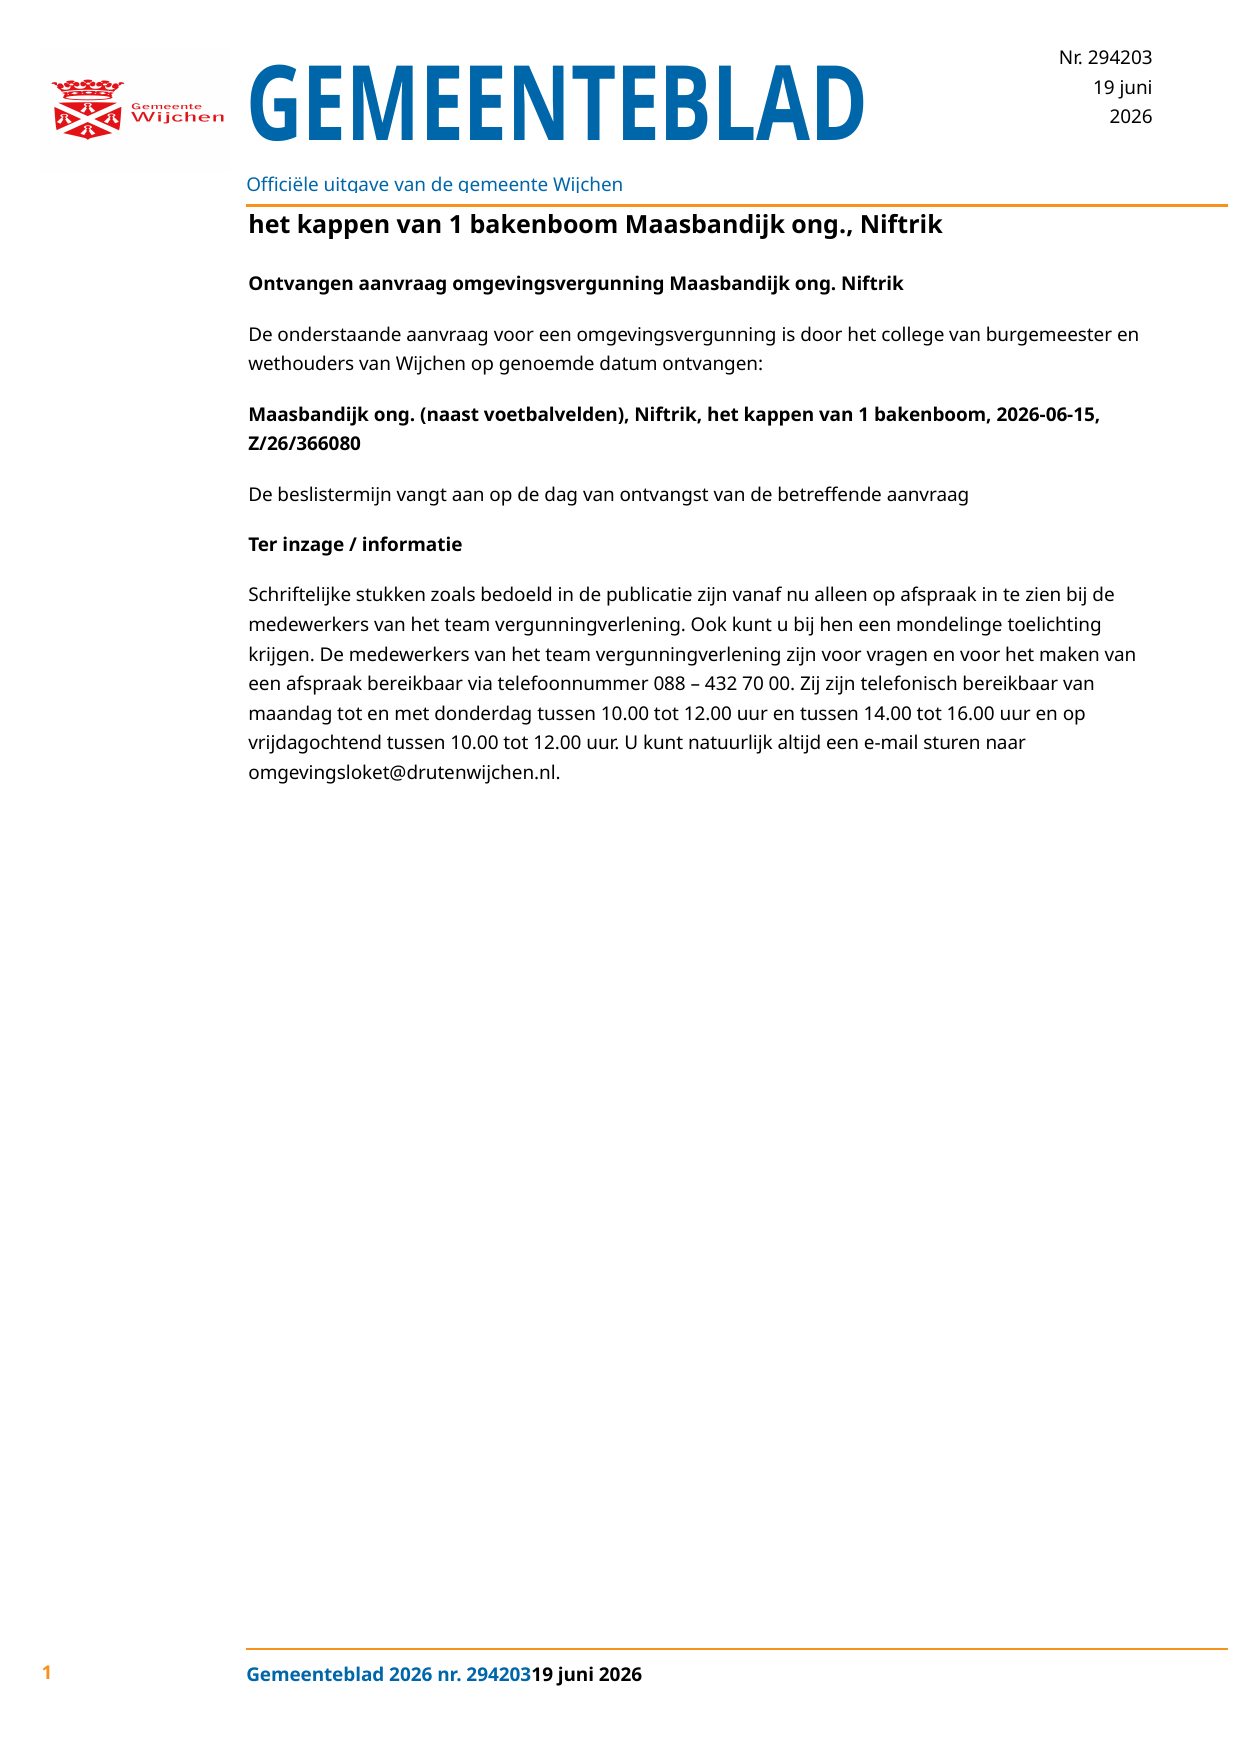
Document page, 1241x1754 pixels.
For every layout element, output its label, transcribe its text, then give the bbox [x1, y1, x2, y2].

text De onderstaande aanvraag voor een omgevingsvergunning is door het college van burgemeester en wethouders van Wijchen op genoemde datum ontvangen: [248, 321, 1152, 376]
text De beslistermijn vangt aan op de dag van ontvangst van de betreffende aanvraag [248, 481, 1152, 506]
text Ontvangen aanvraag omgevingsvergunning Maasbandijk ong. Niftrik [248, 270, 1152, 296]
text Schriftelijke stukken zoals bedoeld in de publicatie zijn vanaf nu alleen op afspraak in te zien bij de medewerkers van het team vergunningverlening. Ook kunt u bij hen een mondelinge toelichting krijgen. De medewerkers van het team vergunningverlening zijn voor vragen en voor het maken van een afspraak bereikbaar via telefoonnummer 088 – 432 70 00. Zij zijn telefonisch bereikbaar van maandag tot en met donderdag tussen 10.00 tot 12.00 uur en tussen 14.00 tot 16.00 uur en op vrijdagochtend tussen 10.00 tot 12.00 uur. U kunt natuurlijk altijd een e-mail sturen naar omgevingsloket@drutenwijchen.nl. [248, 582, 1152, 785]
text Ter inzage / informatie [248, 531, 1152, 557]
picture [41, 47, 231, 172]
text het kappen van 1 bakenboom Maasbandijk ong., Niftrik [248, 207, 1152, 241]
text Maasbandijk ong. (naast voetbalvelden), Niftrik, het kappen van 1 bakenboom, 2026-06-15, Z/26/366080 [248, 401, 1152, 456]
